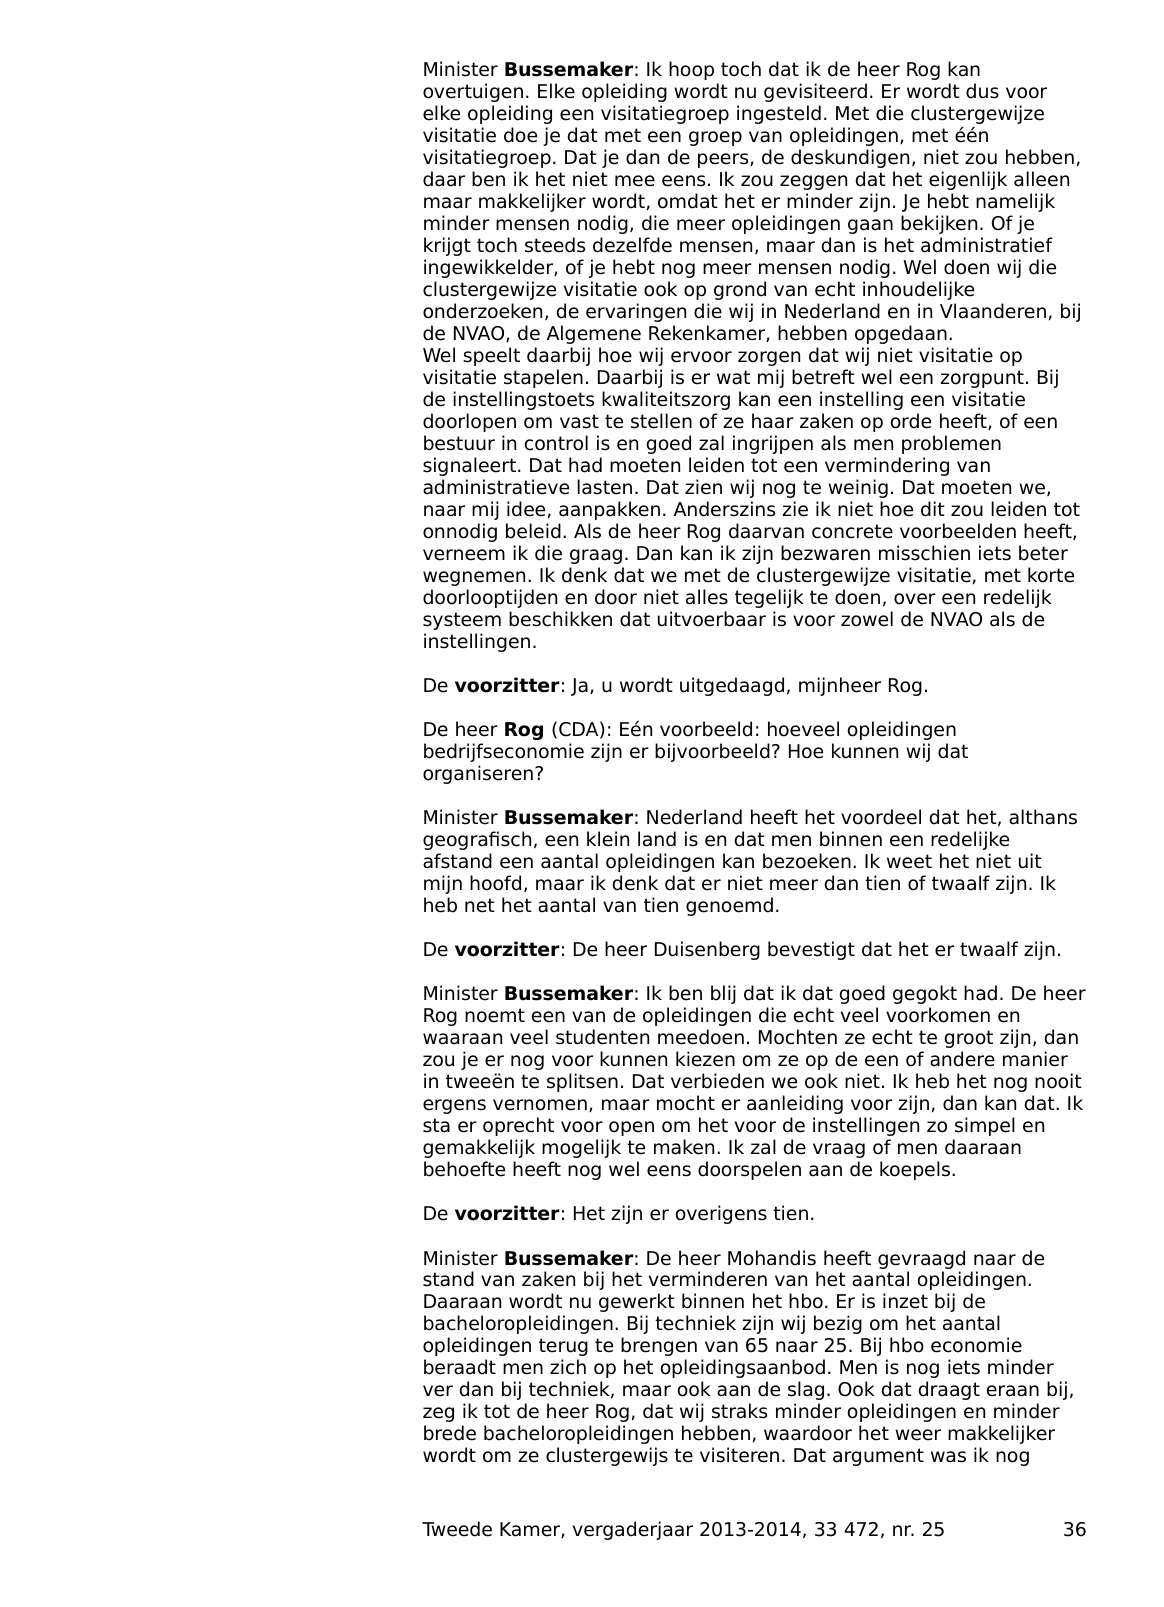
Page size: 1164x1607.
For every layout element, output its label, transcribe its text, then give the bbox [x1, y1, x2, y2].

text Minister Bussemaker: Nederland heeft het voordeel dat het, althans geografisch, een klein land is en dat men binnen een redelijke afstand een aantal opleidingen kan bezoeken. Ik weet het niet uit mijn hoofd, maar ik denk dat er niet meer dan tien of twaalf zijn. Ik heb net het aantal van tien genoemd. [422, 807, 1087, 917]
text Minister Bussemaker: Ik ben blij dat ik dat goed gegokt had. De heer Rog noemt een van de opleidingen die echt veel voorkomen en waaraan veel studenten meedoen. Mochten ze echt te groot zijn, dan zou je er nog voor kunnen kiezen om ze op de een of andere manier in tweeën te splitsen. Dat verbieden we ook niet. Ik heb het nog nooit ergens vernomen, maar mocht er aanleiding voor zijn, dan kan dat. Ik sta er oprecht voor open om het voor de instellingen zo simpel en gemakkelijk mogelijk te maken. Ik zal de vraag of men daaraan behoefte heeft nog wel eens doorspelen aan de koepels. [422, 983, 1087, 1181]
text De voorzitter: Het zijn er overigens tien. [422, 1203, 1087, 1225]
text De heer Rog (CDA): Eén voorbeeld: hoeveel opleidingen bedrijfseconomie zijn er bijvoorbeeld? Hoe kunnen wij dat organiseren? [422, 719, 1087, 785]
text De voorzitter: De heer Duisenberg bevestigt dat het er twaalf zijn. [422, 939, 1087, 961]
text Minister Bussemaker: De heer Mohandis heeft gevraagd naar de stand van zaken bij het verminderen van het aantal opleidingen. Daaraan wordt nu gewerkt binnen het hbo. Er is inzet bij de bacheloropleidingen. Bij techniek zijn wij bezig om het aantal opleidingen terug te brengen van 65 naar 25. Bij hbo economie beraadt men zich op het opleidingsaanbod. Men is nog iets minder ver dan bij techniek, maar ook aan de slag. Ook dat draagt eraan bij, zeg ik tot de heer Rog, dat wij straks minder opleidingen en minder brede bacheloropleidingen hebben, waardoor het weer makkelijker wordt om ze clustergewijs te visiteren. Dat argument was ik nog [422, 1247, 1087, 1467]
text Minister Bussemaker: Ik hoop toch dat ik de heer Rog kan overtuigen. Elke opleiding wordt nu gevisiteerd. Er wordt dus voor elke opleiding een visitatiegroep ingesteld. Met die clustergewijze visitatie doe je dat met een groep van opleidingen, met één visitatiegroep. Dat je dan de peers, de deskundigen, niet zou hebben, daar ben ik het niet mee eens. Ik zou zeggen dat het eigenlijk alleen maar makkelijker wordt, omdat het er minder zijn. Je hebt namelijk minder mensen nodig, die meer opleidingen gaan bekijken. Of je krijgt toch steeds dezelfde mensen, maar dan is het administratief ingewikkelder, of je hebt nog meer mensen nodig. Wel doen wij die clustergewijze visitatie ook op grond van echt inhoudelijke onderzoeken, de ervaringen die wij in Nederland en in Vlaanderen, bij de NVAO, de Algemene Rekenkamer, hebben opgedaan. [422, 59, 1087, 345]
text De voorzitter: Ja, u wordt uitgedaagd, mijnheer Rog. [422, 675, 1087, 697]
text Wel speelt daarbij hoe wij ervoor zorgen dat wij niet visitatie op visitatie stapelen. Daarbij is er wat mij betreft wel een zorgpunt. Bij de instellingstoets kwaliteitszorg kan een instelling een visitatie doorlopen om vast te stellen of ze haar zaken op orde heeft, of een bestuur in control is en goed zal ingrijpen als men problemen signaleert. Dat had moeten leiden tot een vermindering van administratieve lasten. Dat zien wij nog te weinig. Dat moeten we, naar mij idee, aanpakken. Anderszins zie ik niet hoe dit zou leiden tot onnodig beleid. Als de heer Rog daarvan concrete voorbeelden heeft, verneem ik die graag. Dan kan ik zijn bezwaren misschien iets beter wegnemen. Ik denk dat we met de clustergewijze visitatie, met korte doorlooptijden en door niet alles tegelijk te doen, over een redelijk systeem beschikken dat uitvoerbaar is voor zowel de NVAO als de instellingen. [422, 345, 1087, 652]
